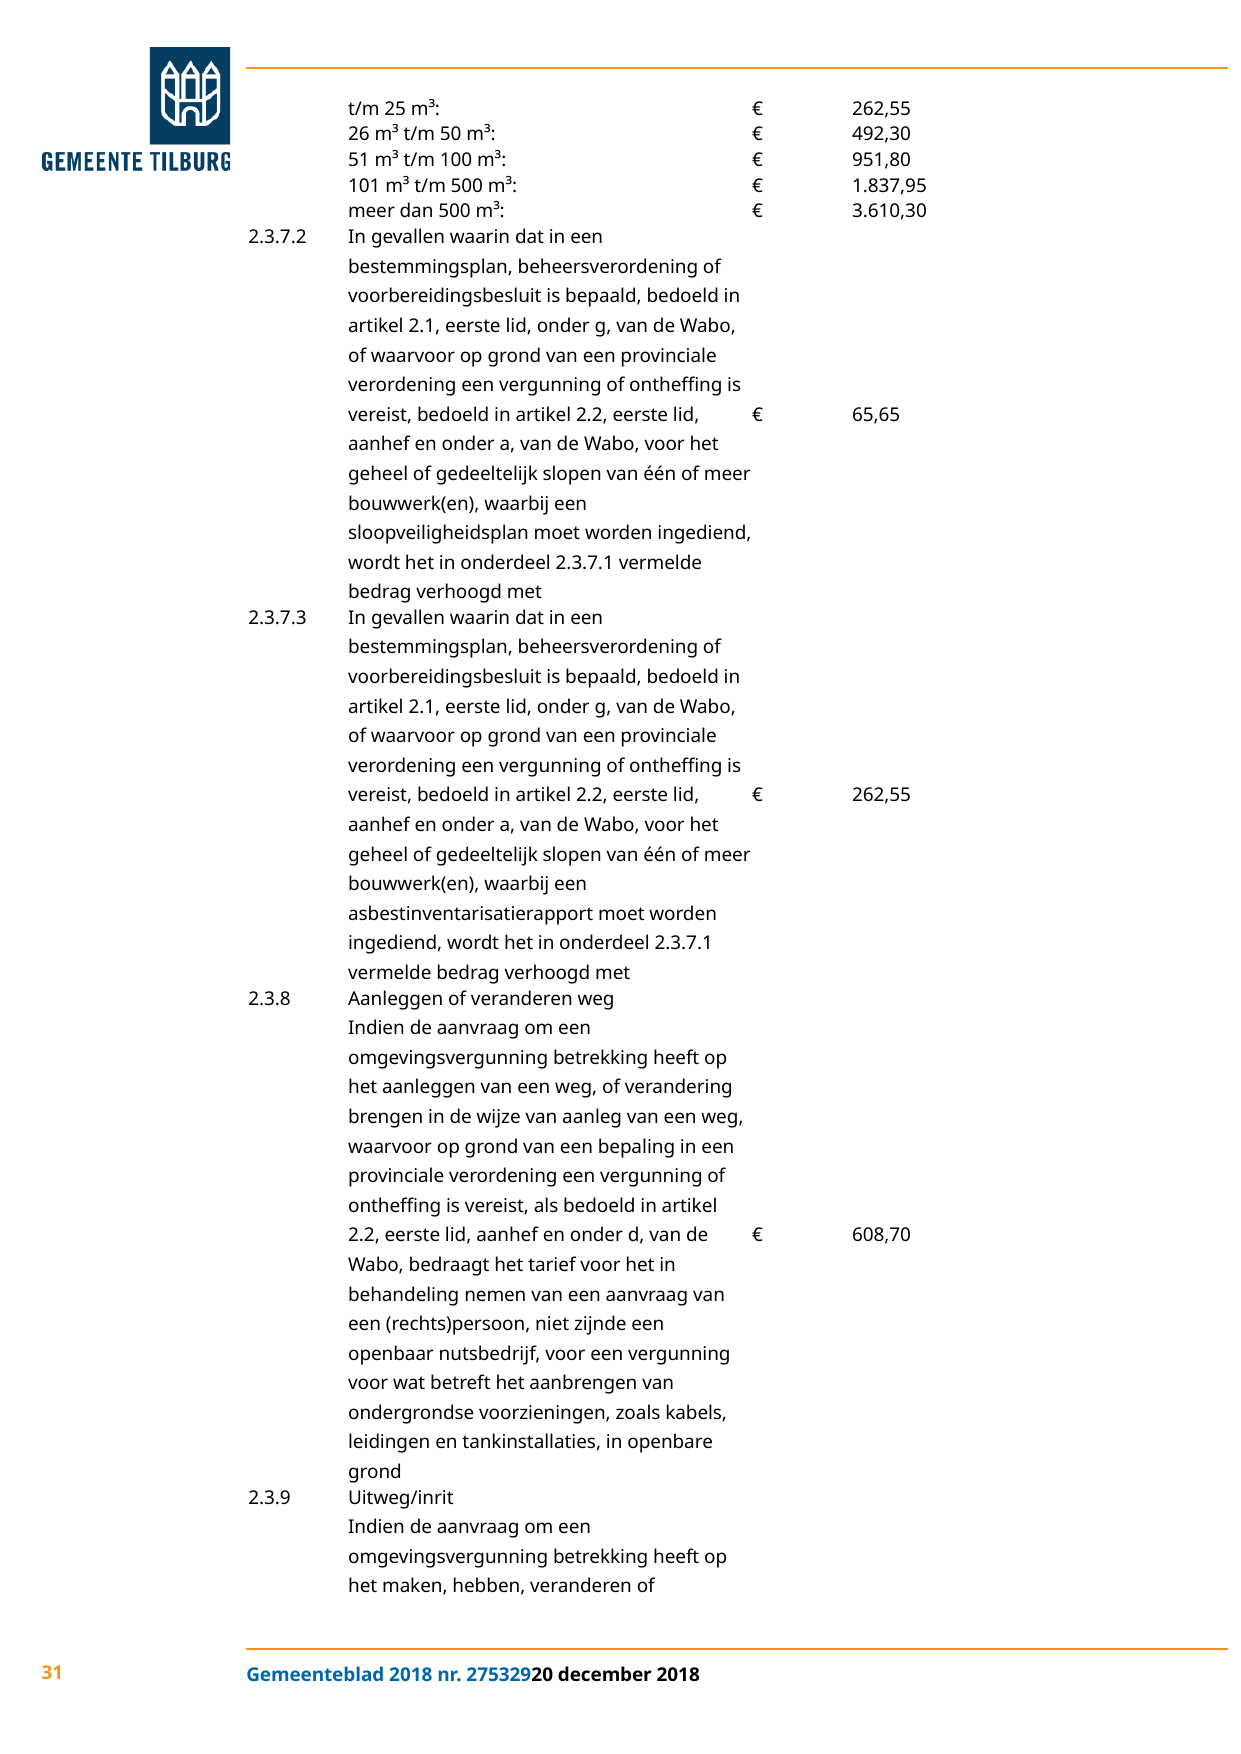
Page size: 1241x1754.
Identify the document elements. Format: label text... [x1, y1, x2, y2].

table_cell 608,70 [852, 985, 1152, 1484]
table_cell [248, 95, 348, 121]
table_cell [248, 172, 348, 198]
table_cell 2.3.8 [248, 985, 348, 1484]
table_cell t/m 25 m³: [348, 95, 752, 121]
table_cell [248, 121, 348, 146]
table_cell Aanleggen of veranderen weg Indien de aanvraag om een omgevingsvergunning betrekking heeft op het aanleggen van een weg, of verandering brengen in de wijze van aanleg van een weg, waarvoor op grond van een bepaling in een provinciale verordening een vergunning of ontheffing is vereist, als bedoeld in artikel 2.2, eerste lid, aanhef en onder d, van de Wabo, bedraagt het tarief voor het in behandeling nemen van een aanvraag van een (rechts)persoon, niet zijnde een openbaar nutsbedrijf, voor een vergunning voor wat betreft het aanbrengen van ondergrondse voorzieningen, zoals kabels, leidingen en tankinstallaties, in openbare grond [348, 985, 752, 1484]
table_cell 2.3.9 [248, 1484, 348, 1598]
table_cell [248, 198, 348, 223]
table_cell 101 m³ t/m 500 m³: [348, 172, 752, 198]
table_cell € [752, 146, 852, 172]
table_cell 262,55 [852, 604, 1152, 985]
table_cell € [752, 121, 852, 146]
table_cell € [752, 172, 852, 198]
table_cell meer dan 500 m³: [348, 198, 752, 223]
table_cell € [752, 224, 852, 604]
table_cell 1.837,95 [852, 172, 1152, 198]
table_cell € [752, 604, 852, 985]
table_cell € [752, 95, 852, 121]
table_cell [752, 1484, 852, 1598]
table_cell 65,65 [852, 224, 1152, 604]
table_cell 262,55 [852, 95, 1152, 121]
table_cell 26 m³ t/m 50 m³: [348, 121, 752, 146]
table_cell 2.3.7.2 [248, 224, 348, 604]
table_cell 3.610,30 [852, 198, 1152, 223]
table_cell 492,30 [852, 121, 1152, 146]
picture [41, 47, 231, 172]
table_cell In gevallen waarin dat in een bestemmingsplan, beheersverordening of voorbereidingsbesluit is bepaald, bedoeld in artikel 2.1, eerste lid, onder g, van de Wabo, of waarvoor op grond van een provinciale verordening een vergunning of ontheffing is vereist, bedoeld in artikel 2.2, eerste lid, aanhef en onder a, van de Wabo, voor het geheel of gedeeltelijk slopen van één of meer bouwwerk(en), waarbij een asbestinventarisatierapport moet worden ingediend, wordt het in onderdeel 2.3.7.1 vermelde bedrag verhoogd met [348, 604, 752, 985]
table_cell 951,80 [852, 146, 1152, 172]
table_cell € [752, 985, 852, 1484]
table_cell 51 m³ t/m 100 m³: [348, 146, 752, 172]
table_cell [852, 1484, 1152, 1598]
table_cell Uitweg/inrit Indien de aanvraag om een omgevingsvergunning betrekking heeft op het maken, hebben, veranderen of [348, 1484, 752, 1598]
table_cell 2.3.7.3 [248, 604, 348, 985]
table_cell [248, 146, 348, 172]
table_cell In gevallen waarin dat in een bestemmingsplan, beheersverordening of voorbereidingsbesluit is bepaald, bedoeld in artikel 2.1, eerste lid, onder g, van de Wabo, of waarvoor op grond van een provinciale verordening een vergunning of ontheffing is vereist, bedoeld in artikel 2.2, eerste lid, aanhef en onder a, van de Wabo, voor het geheel of gedeeltelijk slopen van één of meer bouwwerk(en), waarbij een sloopveiligheidsplan moet worden ingediend, wordt het in onderdeel 2.3.7.1 vermelde bedrag verhoogd met [348, 224, 752, 604]
table_cell € [752, 198, 852, 223]
